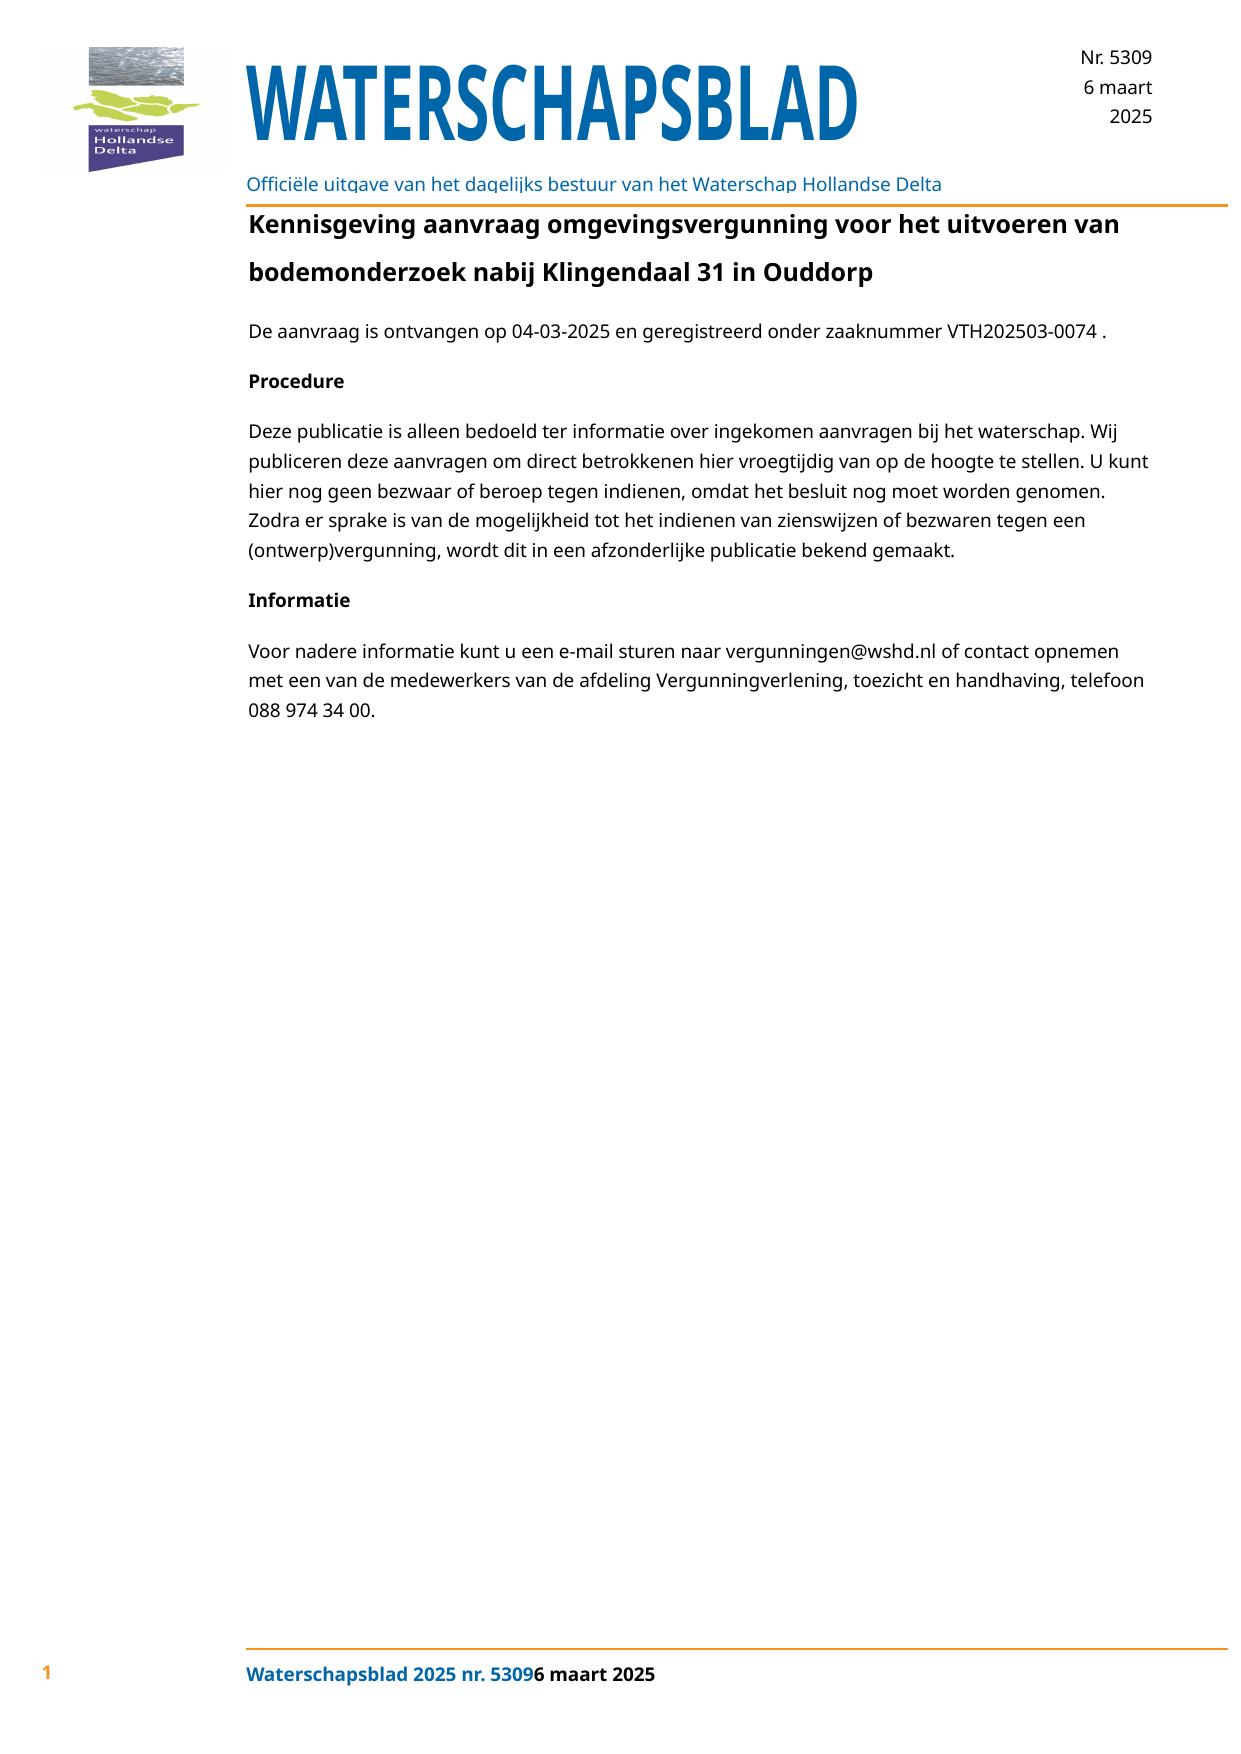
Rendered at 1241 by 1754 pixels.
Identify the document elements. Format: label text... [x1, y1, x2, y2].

text De aanvraag is ontvangen op 04-03-2025 en geregistreerd onder zaaknummer VTH202503-0074 . [248, 318, 1152, 344]
picture [41, 47, 231, 172]
text Informatie [248, 587, 1152, 613]
text Procedure [248, 368, 1152, 394]
text Voor nadere informatie kunt u een e-mail sturen naar vergunningen@wshd.nl of contact opnemen met een van de medewerkers van de afdeling Vergunningverlening, toezicht en handhaving, telefoon 088 974 34 00. [248, 638, 1152, 723]
text Deze publicatie is alleen bedoeld ter informatie over ingekomen aanvragen bij het waterschap. Wij publiceren deze aanvragen om direct betrokkenen hier vroegtijdig van op de hoogte te stellen. U kunt hier nog geen bezwaar of beroep tegen indienen, omdat het besluit nog moet worden genomen. Zodra er sprake is van de mogelijkheid tot het indienen van zienswijzen of bezwaren tegen een (ontwerp)vergunning, wordt dit in een afzonderlijke publicatie bekend gemaakt. [248, 419, 1152, 563]
text Kennisgeving aanvraag omgevingsvergunning voor het uitvoeren van bodemonderzoek nabij Klingendaal 31 in Ouddorp [248, 207, 1152, 288]
